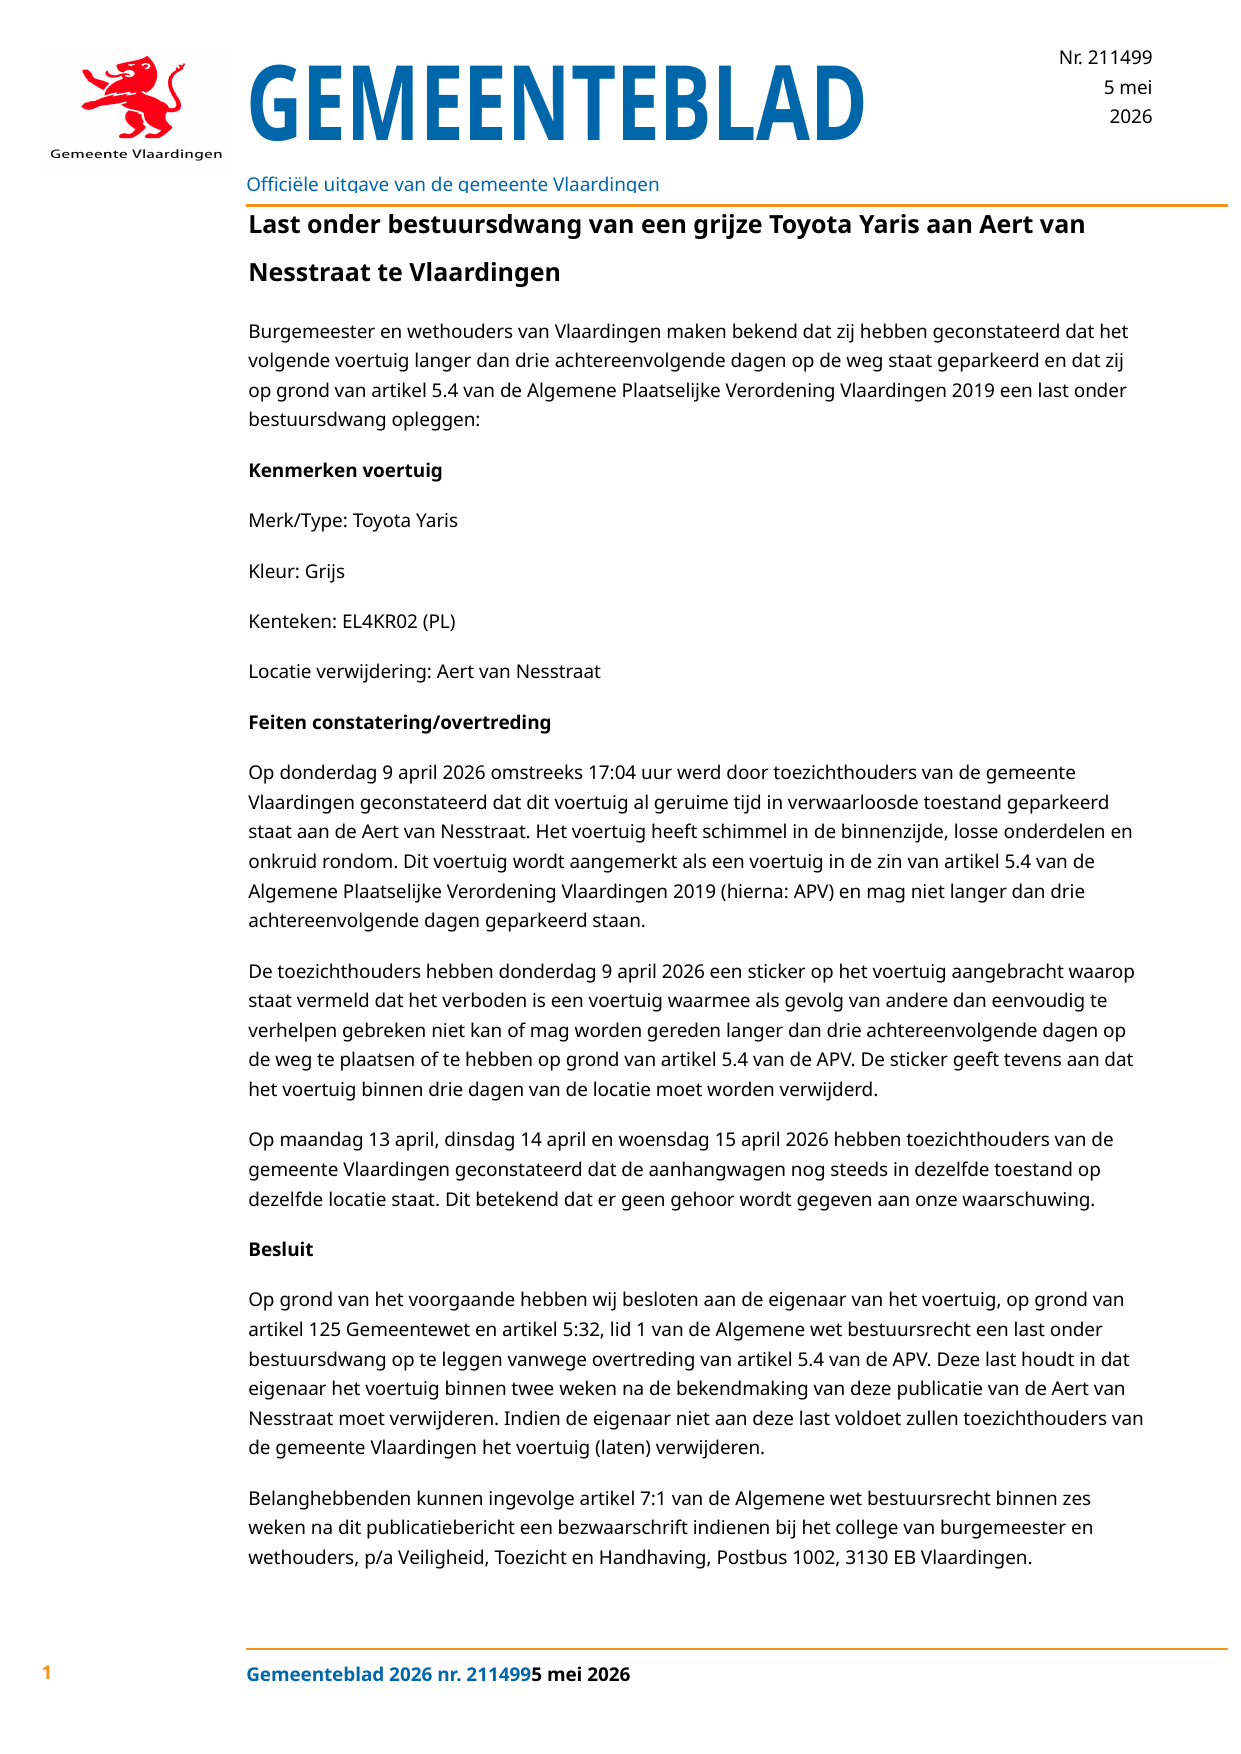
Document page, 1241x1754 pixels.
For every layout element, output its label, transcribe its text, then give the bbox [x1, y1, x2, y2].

picture [41, 47, 231, 172]
text Op maandag 13 april, dinsdag 14 april en woensdag 15 april 2026 hebben toezichthouders van de gemeente Vlaardingen geconstateerd dat de aanhangwagen nog steeds in dezelfde toestand op dezelfde locatie staat. Dit betekend dat er geen gehoor wordt gegeven aan onze waarschuwing. [248, 1127, 1152, 1212]
text Besluit [248, 1236, 1152, 1262]
text Kenmerken voertuig [248, 457, 1152, 483]
text Kenteken: EL4KR02 (PL) [248, 608, 1152, 634]
text Kleur: Grijs [248, 558, 1152, 584]
text De toezichthouders hebben donderdag 9 april 2026 een sticker op het voertuig aangebracht waarop staat vermeld dat het verboden is een voertuig waarmee als gevolg van andere dan eenvoudig te verhelpen gebreken niet kan of mag worden gereden langer dan drie achtereenvolgende dagen op de weg te plaatsen of te hebben op grond van artikel 5.4 van de APV. De sticker geeft tevens aan dat het voertuig binnen drie dagen van de locatie moet worden verwijderd. [248, 958, 1152, 1102]
text Locatie verwijdering: Aert van Nesstraat [248, 659, 1152, 684]
text Burgemeester en wethouders van Vlaardingen maken bekend dat zij hebben geconstateerd dat het volgende voertuig langer dan drie achtereenvolgende dagen op de weg staat geparkeerd en dat zij op grond van artikel 5.4 van de Algemene Plaatselijke Verordening Vlaardingen 2019 een last onder bestuursdwang opleggen: [248, 318, 1152, 432]
text Belanghebbenden kunnen ingevolge artikel 7:1 van de Algemene wet bestuursrecht binnen zes weken na dit publicatiebericht een bezwaarschrift indienen bij het college van burgemeester en wethouders, p/a Veiligheid, Toezicht en Handhaving, Postbus 1002, 3130 EB Vlaardingen. [248, 1485, 1152, 1570]
text Feiten constatering/overtreding [248, 709, 1152, 735]
text Merk/Type: Toyota Yaris [248, 507, 1152, 533]
text Op donderdag 9 april 2026 omstreeks 17:04 uur werd door toezichthouders van de gemeente Vlaardingen geconstateerd dat dit voertuig al geruime tijd in verwaarloosde toestand geparkeerd staat aan de Aert van Nesstraat. Het voertuig heeft schimmel in de binnenzijde, losse onderdelen en onkruid rondom. Dit voertuig wordt aangemerkt als een voertuig in de zin van artikel 5.4 van de Algemene Plaatselijke Verordening Vlaardingen 2019 (hierna: APV) en mag niet langer dan drie achtereenvolgende dagen geparkeerd staan. [248, 759, 1152, 933]
text Op grond van het voorgaande hebben wij besloten aan de eigenaar van het voertuig, op grond van artikel 125 Gemeentewet en artikel 5:32, lid 1 van de Algemene wet bestuursrecht een last onder bestuursdwang op te leggen vanwege overtreding van artikel 5.4 van de APV. Deze last houdt in dat eigenaar het voertuig binnen twee weken na de bekendmaking van deze publicatie van de Aert van Nesstraat moet verwijderen. Indien de eigenaar niet aan deze last voldoet zullen toezichthouders van de gemeente Vlaardingen het voertuig (laten) verwijderen. [248, 1287, 1152, 1460]
text Last onder bestuursdwang van een grijze Toyota Yaris aan Aert van Nesstraat te Vlaardingen [248, 207, 1152, 288]
